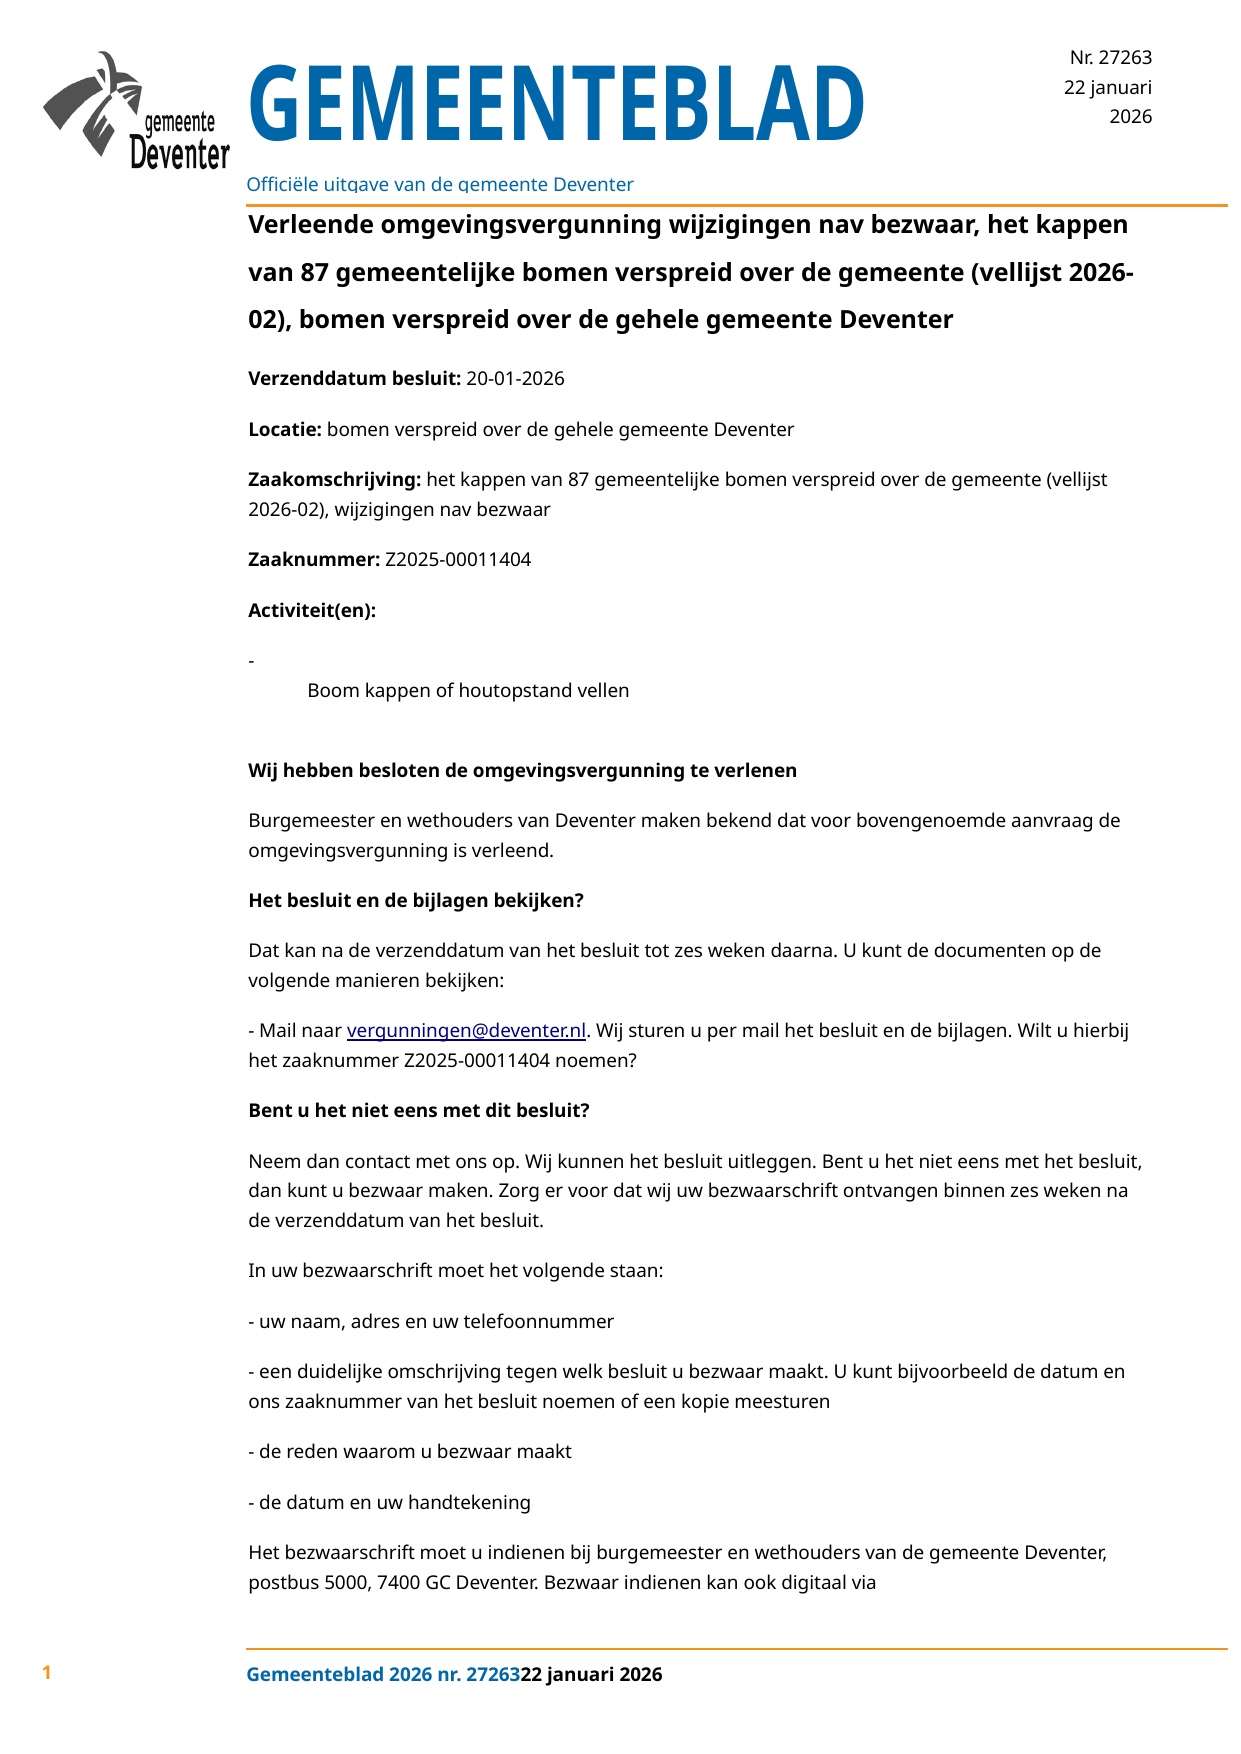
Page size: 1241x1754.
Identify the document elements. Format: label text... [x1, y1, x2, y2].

text - de reden waarom u bezwaar maakt [248, 1438, 1152, 1464]
text Verleende omgevingsvergunning wijzigingen nav bezwaar, het kappen van 87 gemeentelijke bomen verspreid over de gemeente (vellijst 2026-02), bomen verspreid over de gehele gemeente Deventer [248, 207, 1152, 336]
text Bent u het niet eens met dit besluit? [248, 1098, 1152, 1123]
text Activiteit(en): [248, 597, 1152, 622]
text Het besluit en de bijlagen bekijken? [248, 887, 1152, 913]
text Zaakomschrijving: het kappen van 87 gemeentelijke bomen verspreid over de gemeente (vellijst 2026-02), wijzigingen nav bezwaar [248, 466, 1152, 522]
text Neem dan contact met ons op. Wij kunnen het besluit uitleggen. Bent u het niet eens met het besluit, dan kunt u bezwaar maken. Zorg er voor dat wij uw bezwaarschrift ontvangen binnen zes weken na de verzenddatum van het besluit. [248, 1148, 1152, 1233]
text Zaaknummer: Z2025-00011404 [248, 546, 1152, 572]
text In uw bezwaarschrift moet het volgende staan: [248, 1258, 1152, 1283]
picture [41, 47, 231, 172]
text Locatie: bomen verspreid over de gehele gemeente Deventer [248, 416, 1152, 442]
text Wij hebben besloten de omgevingsvergunning te verlenen [248, 757, 1152, 782]
text - Mail naar vergunningen@deventer.nl. Wij sturen u per mail het besluit en de bijlagen. Wilt u hierbij het zaaknummer Z2025-00011404 noemen? [248, 1018, 1152, 1073]
text Verzenddatum besluit: 20-01-2026 [248, 366, 1152, 391]
text Dat kan na de verzenddatum van het besluit tot zes weken daarna. U kunt de documenten op de volgende manieren bekijken: [248, 938, 1152, 993]
text - de datum en uw handtekening [248, 1489, 1152, 1514]
text Het bezwaarschrift moet u indienen bij burgemeester en wethouders van de gemeente Deventer, postbus 5000, 7400 GC Deventer. Bezwaar indienen kan ook digitaal via [248, 1539, 1152, 1594]
list Boom kappen of houtopstand vellen [248, 677, 1152, 702]
text - een duidelijke omschrijving tegen welk besluit u bezwaar maakt. U kunt bijvoorbeeld de datum en ons zaaknummer van het besluit noemen of een kopie meesturen [248, 1358, 1152, 1414]
text Burgemeester en wethouders van Deventer maken bekend dat voor bovengenoemde aanvraag de omgevingsvergunning is verleend. [248, 807, 1152, 862]
text - uw naam, adres en uw telefoonnummer [248, 1308, 1152, 1334]
